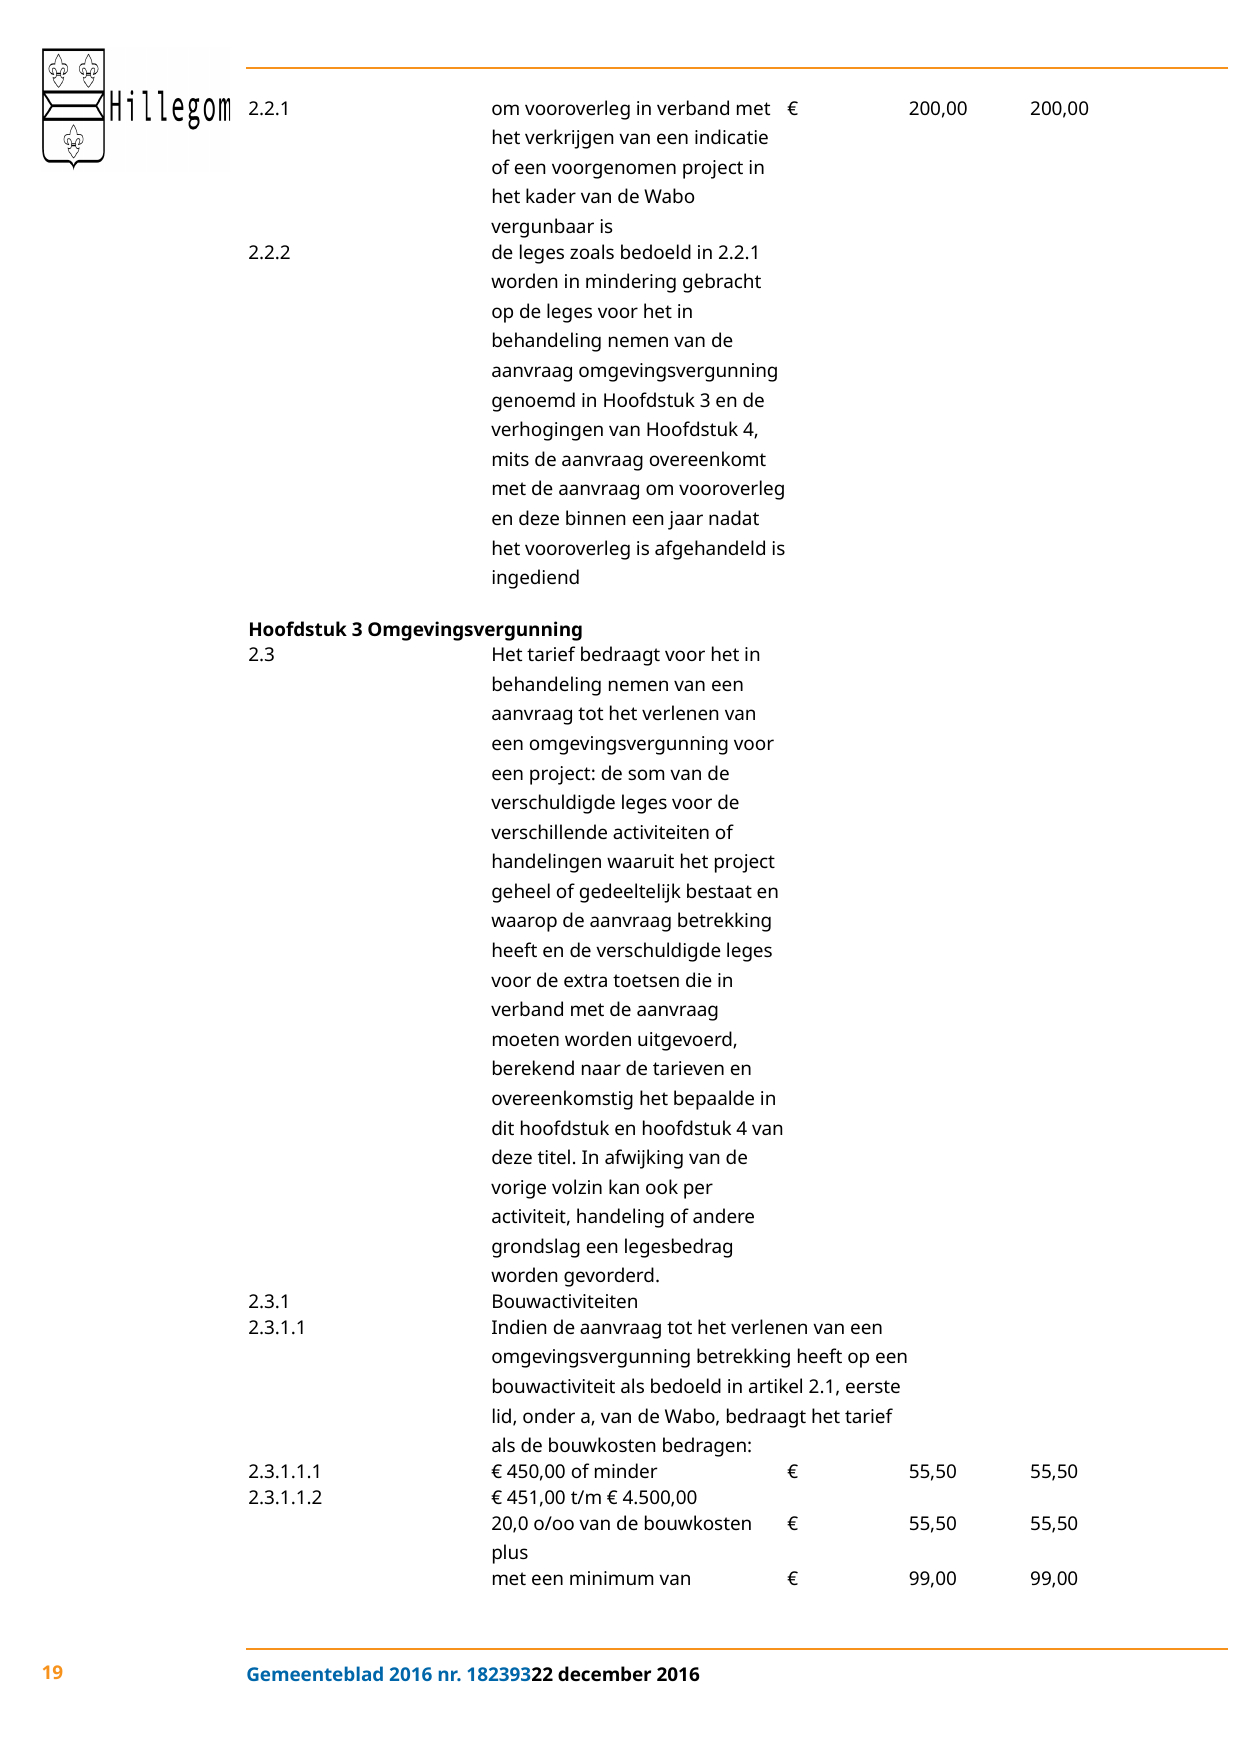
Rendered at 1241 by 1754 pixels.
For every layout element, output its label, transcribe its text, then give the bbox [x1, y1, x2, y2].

table_cell [248, 590, 491, 616]
table_cell 55,50 [909, 1510, 1030, 1565]
table_cell 99,00 [1030, 1565, 1152, 1591]
table_cell [787, 590, 908, 616]
table_cell [491, 590, 787, 616]
table_cell Indien de aanvraag tot het verlenen van een omgevingsvergunning betrekking heeft op een bouwactiviteit als bedoeld in artikel 2.1, eerste lid, onder a, van de Wabo, bedraagt het tarief als de bouwkosten bedragen: [491, 1314, 908, 1458]
table_cell [909, 616, 1030, 641]
picture [41, 47, 231, 172]
table_cell [909, 1289, 1030, 1314]
table_cell 55,50 [1030, 1458, 1152, 1484]
table_cell [787, 1289, 908, 1314]
table_cell [1030, 1289, 1152, 1314]
table_cell 2.3.1 [248, 1289, 491, 1314]
table_cell [248, 1510, 491, 1565]
table_cell Hoofdstuk 3 Omgevingsvergunning [248, 616, 787, 641]
table_cell [787, 1484, 908, 1510]
table_cell [787, 239, 908, 590]
table_cell [248, 1565, 491, 1591]
table_cell 2.2.1 [248, 95, 491, 239]
table_cell 2.3.1.1.2 [248, 1484, 491, 1510]
table_cell 20,0 o/oo van de bouwkosten plus [491, 1510, 787, 1565]
table_cell € 450,00 of minder [491, 1458, 787, 1484]
table_cell om vooroverleg in verband met het verkrijgen van een indicatie of een voorgenomen project in het kader van de Wabo vergunbaar is [491, 95, 787, 239]
table_cell Het tarief bedraagt voor het in behandeling nemen van een aanvraag tot het verlenen van een omgevingsvergunning voor een project: de som van de verschuldigde leges voor de verschillende activiteiten of handelingen waaruit het project geheel of gedeeltelijk bestaat en waarop de aanvraag betrekking heeft en de verschuldigde leges voor de extra toetsen die in verband met de aanvraag moeten worden uitgevoerd, berekend naar de tarieven en overeenkomstig het bepaalde in dit hoofdstuk en hoofdstuk 4 van deze titel. In afwijking van de vorige volzin kan ook per activiteit, handeling of andere grondslag een legesbedrag worden gevorderd. [491, 641, 787, 1288]
table_cell [787, 641, 908, 1288]
table_cell € 451,00 t/m € 4.500,00 [491, 1484, 787, 1510]
table_cell 2.3 [248, 641, 491, 1288]
table_cell 200,00 [1030, 95, 1152, 239]
table_cell 55,50 [909, 1458, 1030, 1484]
table_cell met een minimum van [491, 1565, 787, 1591]
table_cell € [787, 1565, 908, 1591]
table_cell € [787, 1458, 908, 1484]
table_cell [787, 616, 908, 641]
table_cell [909, 590, 1030, 616]
table_cell [1030, 239, 1152, 590]
table_cell [909, 641, 1030, 1288]
table_cell [909, 1314, 1030, 1458]
table_cell 200,00 [909, 95, 1030, 239]
table_cell 2.2.2 [248, 239, 491, 590]
table_cell [909, 1484, 1030, 1510]
table_cell Bouwactiviteiten [491, 1289, 787, 1314]
table_cell [1030, 1484, 1152, 1510]
table_cell [1030, 641, 1152, 1288]
table_cell 2.3.1.1.1 [248, 1458, 491, 1484]
table_cell [1030, 1314, 1152, 1458]
table_cell de leges zoals bedoeld in 2.2.1 worden in mindering gebracht op de leges voor het in behandeling nemen van de aanvraag omgevingsvergunning genoemd in Hoofdstuk 3 en de verhogingen van Hoofdstuk 4, mits de aanvraag overeenkomt met de aanvraag om vooroverleg en deze binnen een jaar nadat het vooroverleg is afgehandeld is ingediend [491, 239, 787, 590]
table_cell 2.3.1.1 [248, 1314, 491, 1458]
table_cell [1030, 590, 1152, 616]
table_cell € [787, 95, 908, 239]
table_cell € [787, 1510, 908, 1565]
table_cell [909, 239, 1030, 590]
table_cell 55,50 [1030, 1510, 1152, 1565]
table_cell [1030, 616, 1152, 641]
table_cell 99,00 [909, 1565, 1030, 1591]
